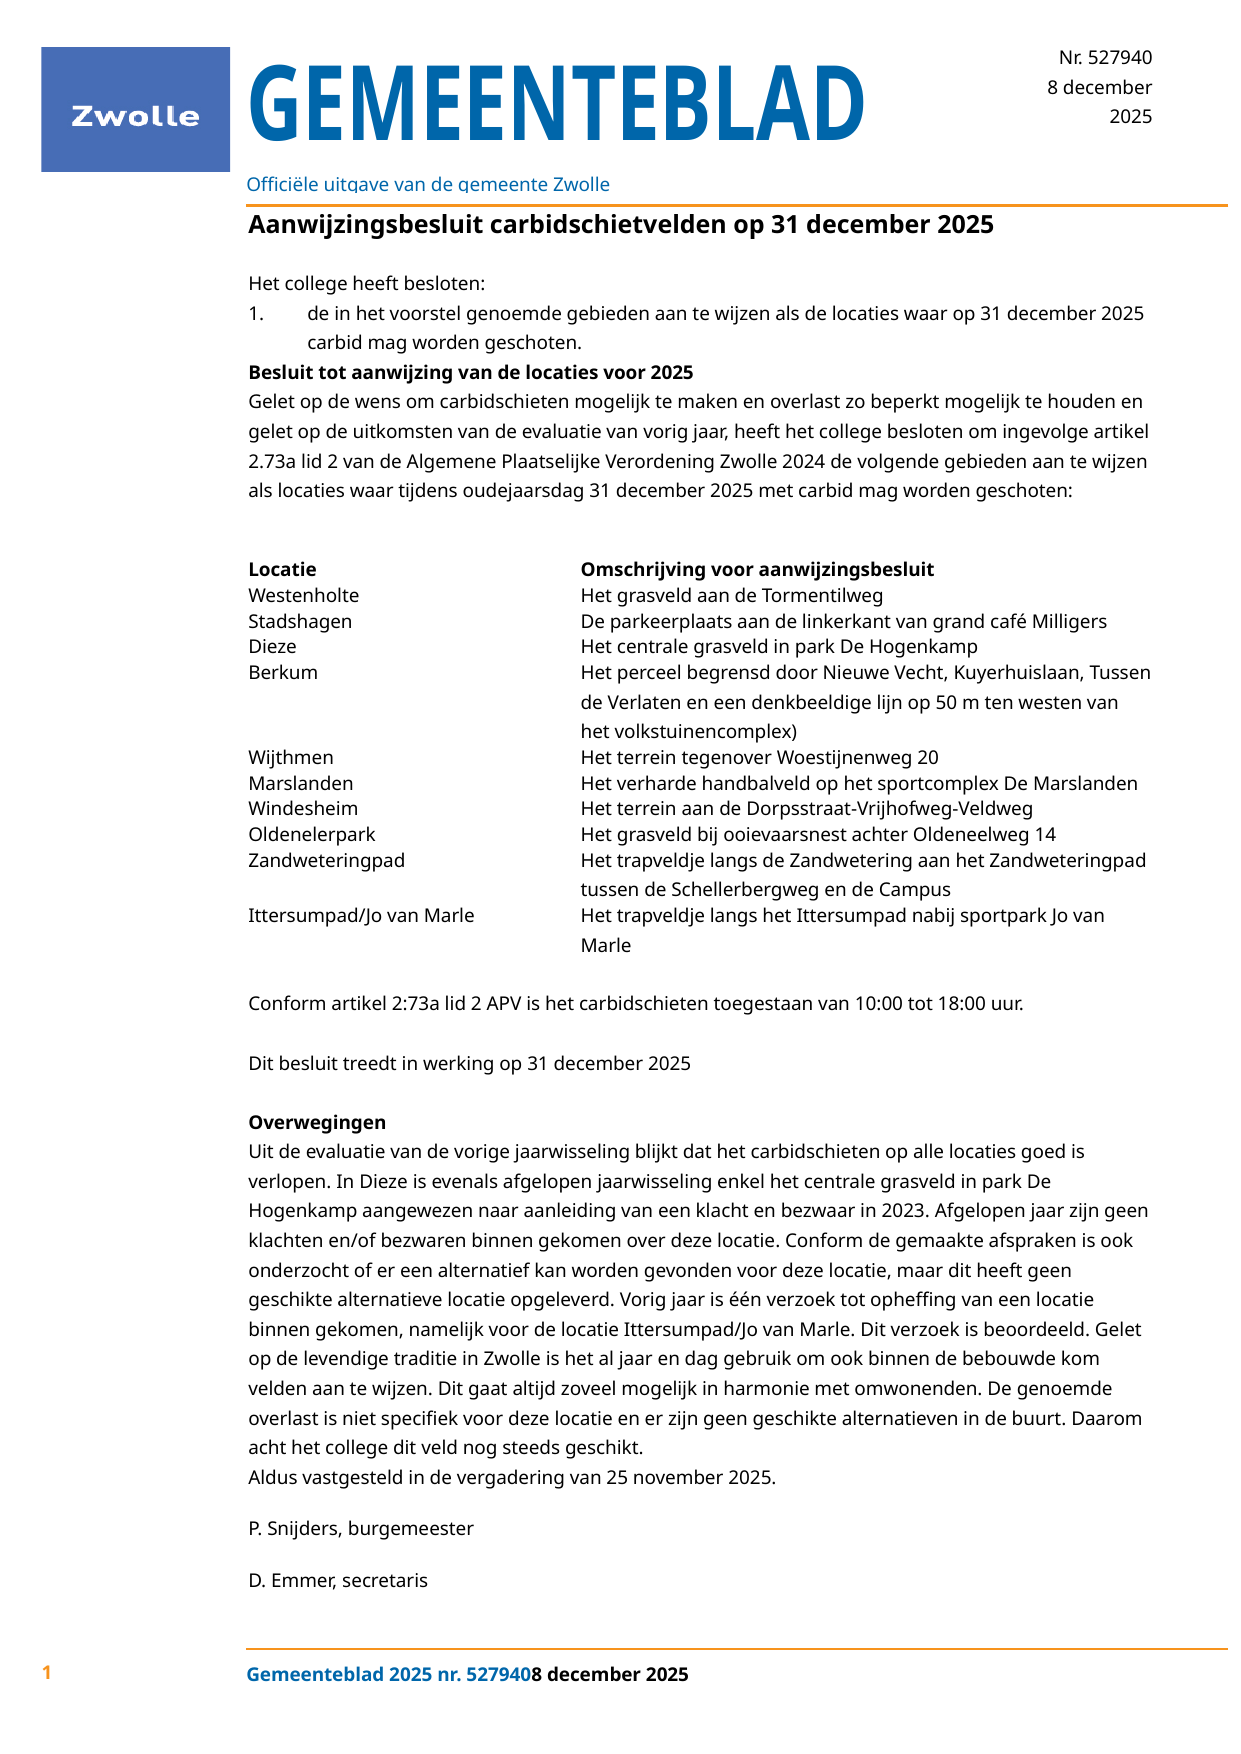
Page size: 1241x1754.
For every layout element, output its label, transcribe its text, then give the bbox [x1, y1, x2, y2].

table_cell Het grasveld bij ooievaarsnest achter Oldeneelweg 14 [580, 821, 1152, 847]
table_cell Oldenelerpark [248, 821, 580, 847]
table_cell Windesheim [248, 796, 580, 821]
text Uit de evaluatie van de vorige jaarwisseling blijkt dat het carbidschieten op alle locaties goed is verlopen. In Dieze is evenals afgelopen jaarwisseling enkel het centrale grasveld in park De Hogenkamp aangewezen naar aanleiding van een klacht en bezwaar in 2023. Afgelopen jaar zijn geen klachten en/of bezwaren binnen gekomen over deze locatie. Conform de gemaakte afspraken is ook onderzocht of er een alternatief kan worden gevonden voor deze locatie, maar dit heeft geen geschikte alternatieve locatie opgeleverd. Vorig jaar is één verzoek tot opheffing van een locatie binnen gekomen, namelijk voor de locatie Ittersumpad/Jo van Marle. Dit verzoek is beoordeeld. Gelet op de levendige traditie in Zwolle is het al jaar en dag gebruik om ook binnen de bebouwde kom velden aan te wijzen. Dit gaat altijd zoveel mogelijk in harmonie met omwonenden. De genoemde overlast is niet specifiek voor deze locatie en er zijn geen geschikte alternatieven in de buurt. Daarom acht het college dit veld nog steeds geschikt. [248, 1138, 1152, 1460]
table_cell Ittersumpad/Jo van Marle [248, 903, 580, 958]
table_header Omschrijving voor aanwijzingsbesluit [580, 556, 1152, 582]
table_cell Het grasveld aan de Tormentilweg [580, 582, 1152, 608]
list de in het voorstel genoemde gebieden aan te wijzen als de locaties waar op 31 december 2025 carbid mag worden geschoten. [248, 300, 1152, 355]
text Gelet op de wens om carbidschieten mogelijk te maken en overlast zo beperkt mogelijk te houden en gelet op de uitkomsten van de evaluatie van vorig jaar, heeft het college besloten om ingevolge artikel 2.73a lid 2 van de Algemene Plaatselijke Verordening Zwolle 2024 de volgende gebieden aan te wijzen als locaties waar tijdens oudejaarsdag 31 december 2025 met carbid mag worden geschoten: [248, 389, 1152, 503]
text Aanwijzingsbesluit carbidschietvelden op 31 december 2025 [248, 207, 1152, 241]
table_cell Het centrale grasveld in park De Hogenkamp [580, 634, 1152, 659]
table_cell Stadshagen [248, 608, 580, 633]
text D. Emmer, secretaris [248, 1567, 1152, 1592]
text Aldus vastgesteld in de vergadering van 25 november 2025. [248, 1464, 1152, 1489]
table_cell Het verharde handbalveld op het sportcomplex De Marslanden [580, 770, 1152, 796]
text Conform artikel 2:73a lid 2 APV is het carbidschieten toegestaan van 10:00 tot 18:00 uur. [248, 991, 1152, 1016]
table_cell Westenholte [248, 582, 580, 608]
picture [41, 47, 231, 172]
table_cell Het trapveldje langs het Ittersumpad nabij sportpark Jo van Marle [580, 903, 1152, 958]
table_cell Wijthmen [248, 744, 580, 770]
text Het college heeft besloten: [248, 270, 1152, 296]
table_header Locatie [248, 556, 580, 582]
text Besluit tot aanwijzing van de locaties voor 2025 [248, 359, 1152, 385]
table_cell Marslanden [248, 770, 580, 796]
text P. Snijders, burgemeester [248, 1515, 1152, 1541]
table_cell Het terrein tegenover Woestijnenweg 20 [580, 744, 1152, 770]
text Dit besluit treedt in werking op 31 december 2025 [248, 1050, 1152, 1075]
table_cell Het perceel begrensd door Nieuwe Vecht, Kuyerhuislaan, Tussen de Verlaten en een denkbeeldige lijn op 50 m ten westen van het volkstuinencomplex) [580, 659, 1152, 744]
table_cell Het trapveldje langs de Zandwetering aan het Zandweteringpad tussen de Schellerbergweg en de Campus [580, 847, 1152, 902]
table_cell Berkum [248, 659, 580, 744]
table_cell Zandweteringpad [248, 847, 580, 902]
table_cell Dieze [248, 634, 580, 659]
table_cell Het terrein aan de Dorpsstraat-Vrijhofweg-Veldweg [580, 796, 1152, 821]
table_cell De parkeerplaats aan de linkerkant van grand café Milligers [580, 608, 1152, 633]
text Overwegingen [248, 1109, 1152, 1134]
